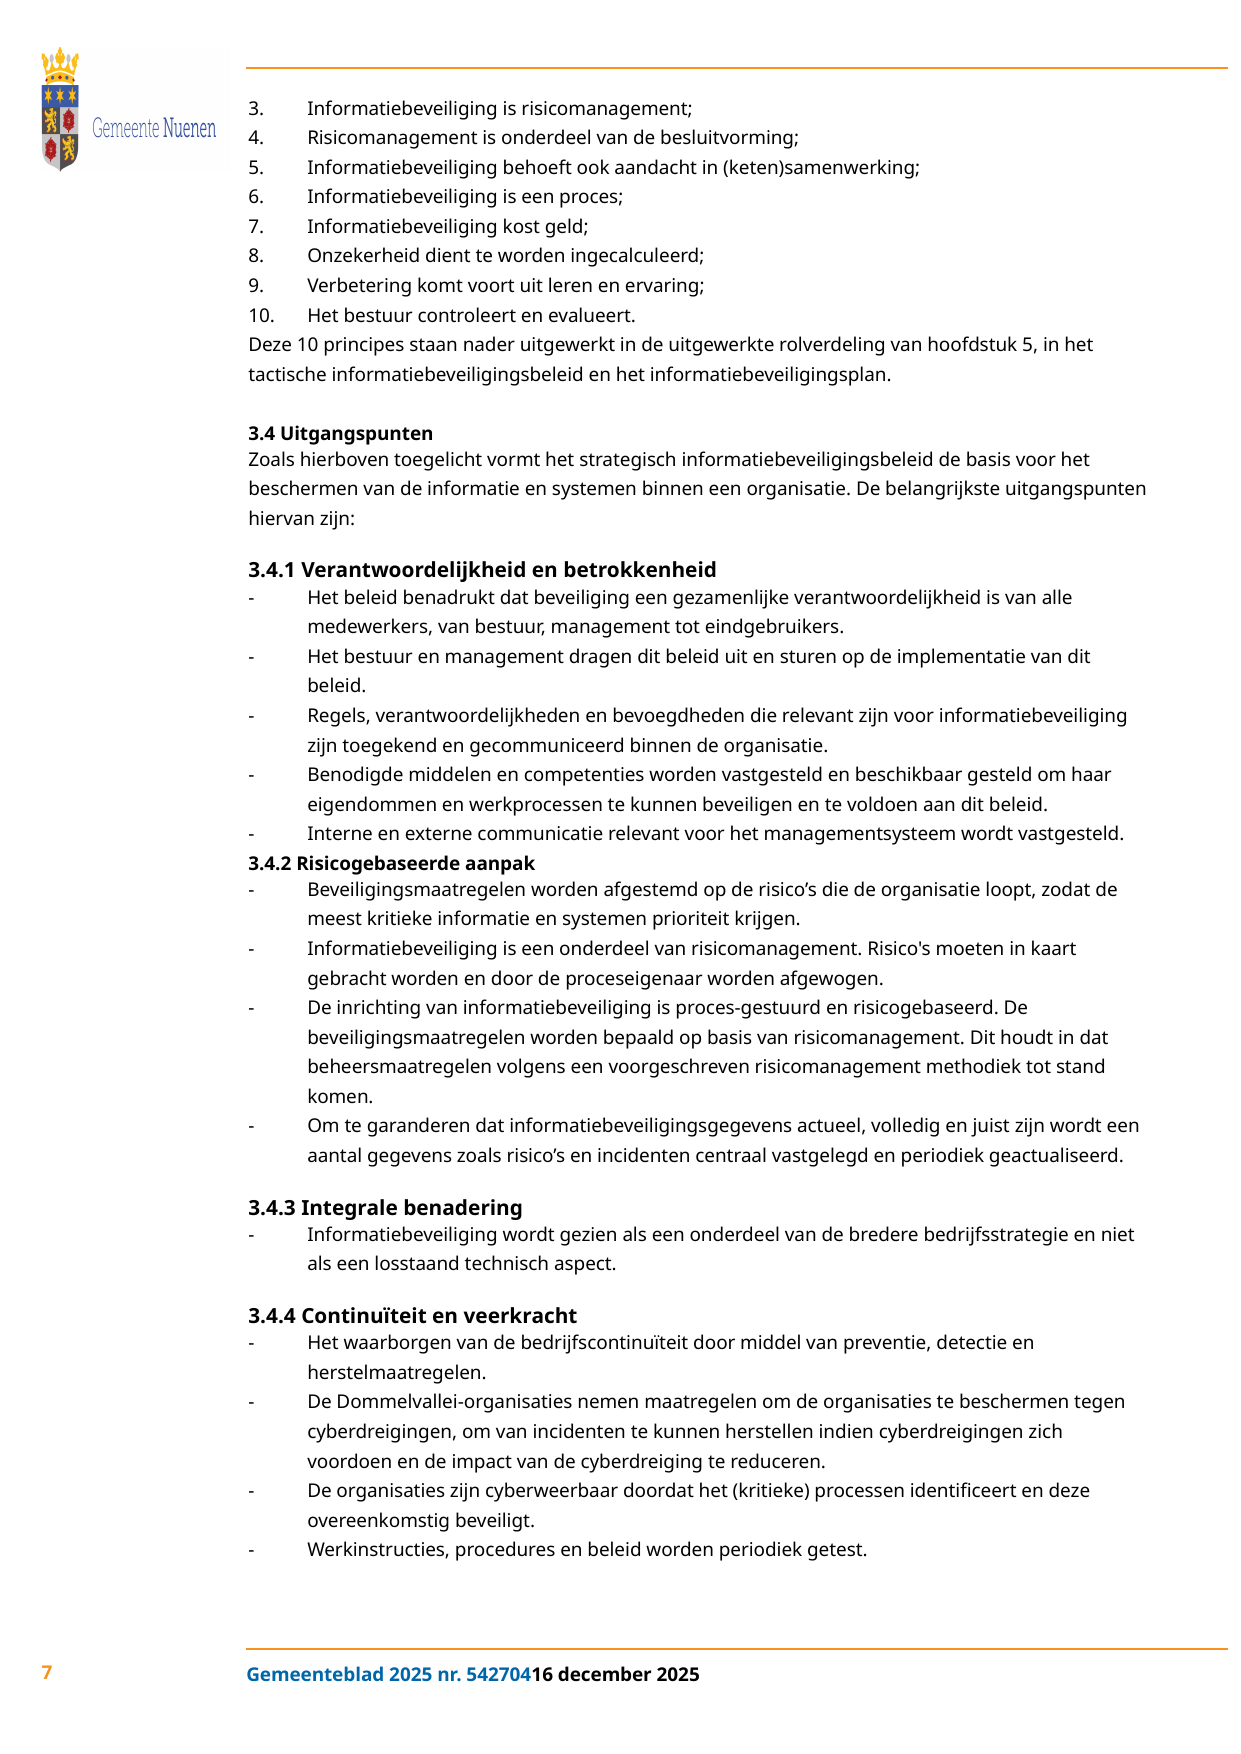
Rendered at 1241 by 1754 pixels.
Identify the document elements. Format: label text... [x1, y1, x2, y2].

list Interne en externe communicatie relevant voor het managementsysteem wordt vastgesteld. [248, 821, 1152, 846]
list Benodigde middelen en competenties worden vastgesteld en beschikbaar gesteld om haar eigendommen en werkprocessen te kunnen beveiligen en te voldoen aan dit beleid. [248, 761, 1152, 817]
list Informatiebeveiliging wordt gezien als een onderdeel van de bredere bedrijfsstrategie en niet als een losstaand technisch aspect. [248, 1221, 1152, 1276]
list Het bestuur en management dragen dit beleid uit en sturen op de implementatie van dit beleid. [248, 643, 1152, 698]
list Informatiebeveiliging is een onderdeel van risicomanagement. Risico's moeten in kaart gebracht worden en door de proceseigenaar worden afgewogen. [248, 935, 1152, 990]
list Het bestuur controleert en evalueert. [248, 302, 1152, 328]
list Informatiebeveiliging behoeft ook aandacht in (keten)samenwerking; [248, 154, 1152, 180]
list Onzekerheid dient te worden ingecalculeerd; [248, 243, 1152, 268]
text 3.4 Uitgangspunten [248, 420, 1152, 446]
picture [41, 47, 231, 172]
text 3.4.4 Continuïteit en veerkracht [248, 1301, 1152, 1329]
list Om te garanderen dat informatiebeveiligingsgegevens actueel, volledig en juist zijn wordt een aantal gegevens zoals risico’s en incidenten centraal vastgelegd en periodiek geactualiseerd. [248, 1113, 1152, 1168]
list De organisaties zijn cyberweerbaar doordat het (kritieke) processen identificeert en deze overeenkomstig beveiligt. [248, 1477, 1152, 1533]
list Verbetering komt voort uit leren en ervaring; [248, 272, 1152, 298]
text Zoals hierboven toegelicht vormt het strategisch informatiebeveiligingsbeleid de basis voor het beschermen van de informatie en systemen binnen een organisatie. De belangrijkste uitgangspunten hiervan zijn: [248, 446, 1152, 531]
list Het waarborgen van de bedrijfscontinuïteit door middel van preventie, detectie en herstelmaatregelen. [248, 1329, 1152, 1385]
list Beveiligingsmaatregelen worden afgestemd op de risico’s die de organisatie loopt, zodat de meest kritieke informatie en systemen prioriteit krijgen. [248, 876, 1152, 931]
list Informatiebeveiliging is een proces; [248, 183, 1152, 209]
list Het beleid benadrukt dat beveiliging een gezamenlijke verantwoordelijkheid is van alle medewerkers, van bestuur, management tot eindgebruikers. [248, 584, 1152, 639]
list De Dommelvallei-organisaties nemen maatregelen om de organisaties te beschermen tegen cyberdreigingen, om van incidenten te kunnen herstellen indien cyberdreigingen zich voordoen en de impact van de cyberdreiging te reduceren. [248, 1389, 1152, 1473]
list Risicomanagement is onderdeel van de besluitvorming; [248, 124, 1152, 150]
list Informatiebeveiliging kost geld; [248, 213, 1152, 239]
list Informatiebeveiliging is risicomanagement; [248, 95, 1152, 121]
list Regels, verantwoordelijkheden en bevoegdheden die relevant zijn voor informatiebeveiliging zijn toegekend en gecommuniceerd binnen de organisatie. [248, 702, 1152, 758]
text 3.4.1 Verantwoordelijkheid en betrokkenheid [248, 556, 1152, 584]
text Deze 10 principes staan nader uitgewerkt in de uitgewerkte rolverdeling van hoofdstuk 5, in het tactische informatiebeveiligingsbeleid en het informatiebeveiligingsplan. [248, 331, 1152, 387]
text 3.4.2 Risicogebaseerde aanpak [248, 850, 1152, 876]
list Werkinstructies, procedures en beleid worden periodiek getest. [248, 1537, 1152, 1562]
list De inrichting van informatiebeveiliging is proces-gestuurd en risicogebaseerd. De beveiligingsmaatregelen worden bepaald op basis van risicomanagement. Dit houdt in dat beheersmaatregelen volgens een voorgeschreven risicomanagement methodiek tot stand komen. [248, 994, 1152, 1109]
text 3.4.3 Integrale benadering [248, 1193, 1152, 1221]
